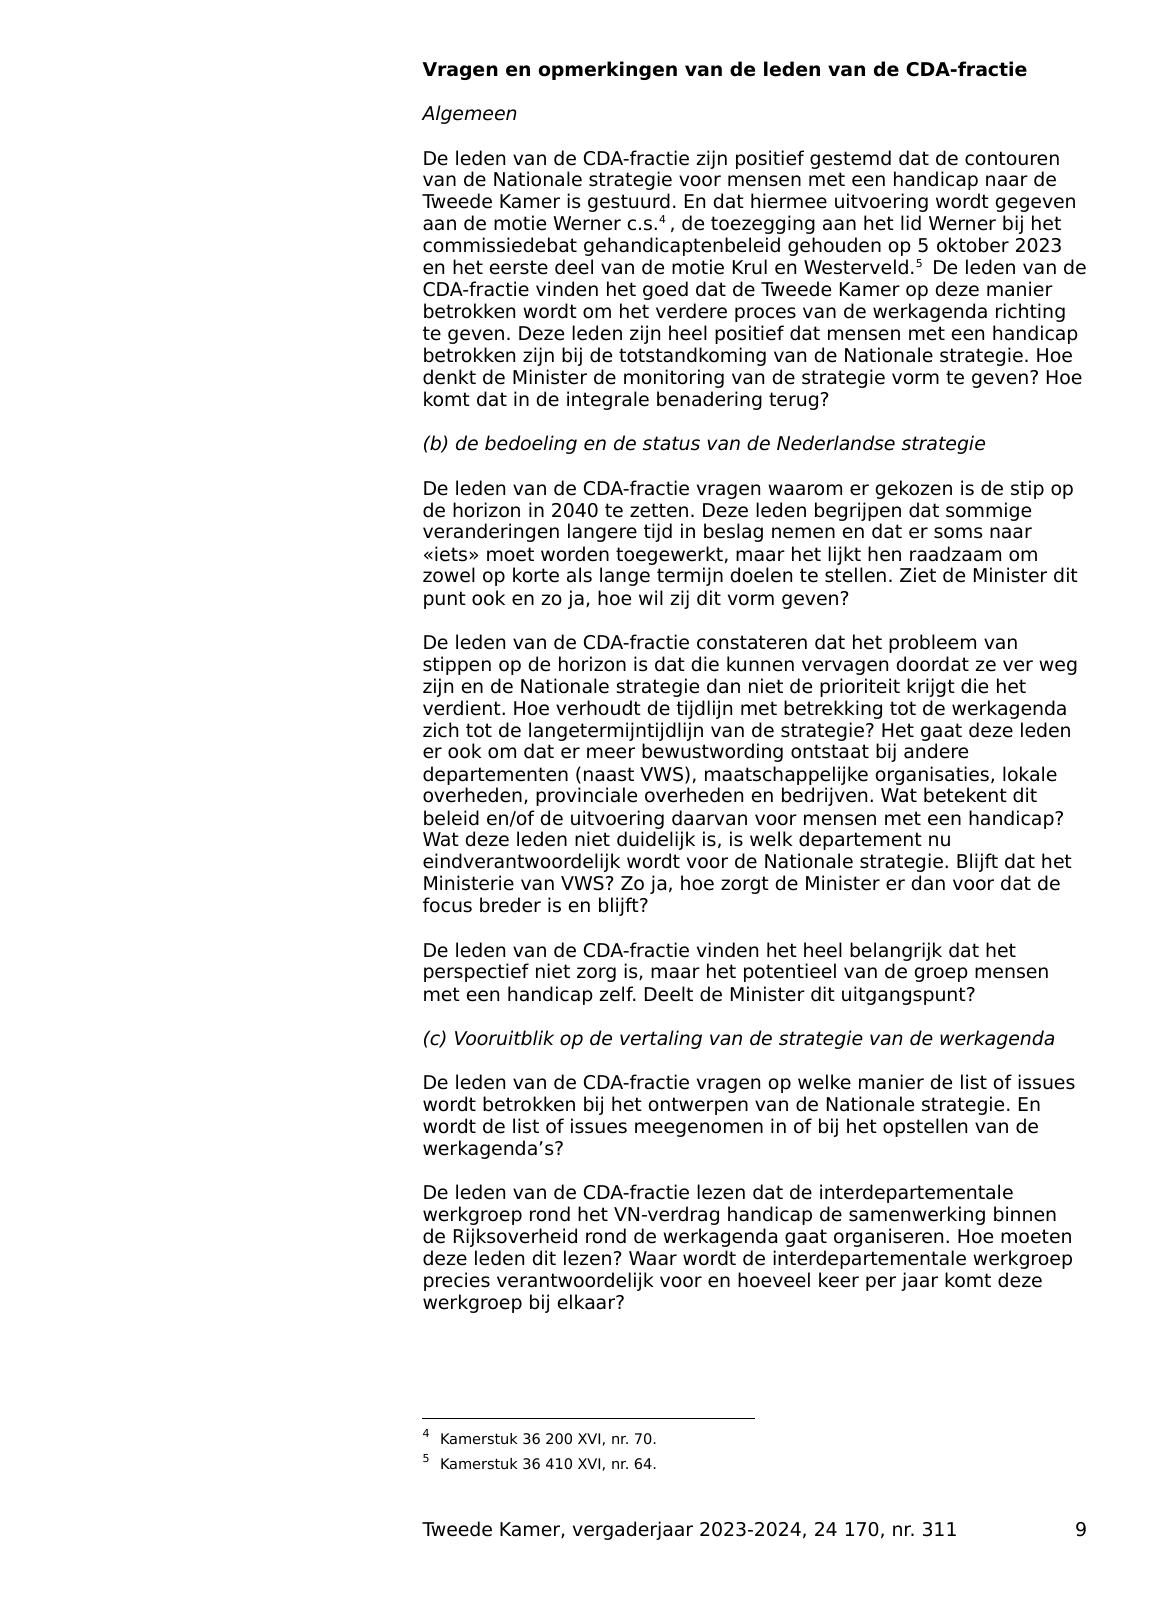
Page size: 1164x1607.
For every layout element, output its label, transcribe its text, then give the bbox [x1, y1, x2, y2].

text De leden van de CDA-fractie lezen dat de interdepartementale werkgroep rond het VN-verdrag handicap de samenwerking binnen de Rijksoverheid rond de werkagenda gaat organiseren. Hoe moeten deze leden dit lezen? Waar wordt de interdepartementale werkgroep precies verantwoordelijk voor en hoeveel keer per jaar komt deze werkgroep bij elkaar? [422, 1182, 1087, 1314]
text De leden van de CDA-fractie vragen op welke manier de list of issues wordt betrokken bij het ontwerpen van de Nationale strategie. En wordt de list of issues meegenomen in of bij het opstellen van de werkagenda’s? [422, 1072, 1087, 1160]
text Kamerstuk 36 410 XVI, nr. 64. [422, 1452, 1087, 1474]
subtitle (c) Vooruitblik op de vertaling van de strategie van de werkagenda [422, 1028, 1087, 1049]
text De leden van de CDA-fractie vinden het heel belangrijk dat het perspectief niet zorg is, maar het potentieel van de groep mensen met een handicap zelf. Deelt de Minister dit uitgangspunt? [422, 939, 1087, 1005]
text Kamerstuk 36 200 XVI, nr. 70. [422, 1427, 1087, 1449]
subtitle (b) de bedoeling en de status van de Nederlandse strategie [422, 433, 1087, 455]
text De leden van de CDA-fractie zijn positief gestemd dat de contouren van de Nationale strategie voor mensen met een handicap naar de Tweede Kamer is gestuurd. En dat hiermee uitvoering wordt gegeven aan de motie Werner c.s., de toezegging aan het lid Werner bij het commissiedebat gehandicaptenbeleid gehouden op 5 oktober 2023 en het eerste deel van de motie Krul en Westerveld. De leden van de CDA-fractie vinden het goed dat de Tweede Kamer op deze manier betrokken wordt om het verdere proces van de werkagenda richting te geven. Deze leden zijn heel positief dat mensen met een handicap betrokken zijn bij de totstandkoming van de Nationale strategie. Hoe denkt de Minister de monitoring van de strategie vorm te geven? Hoe komt dat in de integrale benadering terug? [422, 147, 1087, 411]
text De leden van de CDA-fractie vragen waarom er gekozen is de stip op de horizon in 2040 te zetten. Deze leden begrijpen dat sommige veranderingen langere tijd in beslag nemen en dat er soms naar «iets» moet worden toegewerkt, maar het lijkt hen raadzaam om zowel op korte als lange termijn doelen te stellen. Ziet de Minister dit punt ook en zo ja, hoe wil zij dit vorm geven? [422, 477, 1087, 609]
subtitle Algemeen [422, 103, 1087, 125]
subtitle Vragen en opmerkingen van de leden van de CDA-fractie [422, 59, 1087, 81]
text De leden van de CDA-fractie constateren dat het probleem van stippen op de horizon is dat die kunnen vervagen doordat ze ver weg zijn en de Nationale strategie dan niet de prioriteit krijgt die het verdient. Hoe verhoudt de tijdlijn met betrekking tot de werkagenda zich tot de langetermijntijdlijn van de strategie? Het gaat deze leden er ook om dat er meer bewustwording ontstaat bij andere departementen (naast VWS), maatschappelijke organisaties, lokale overheden, provinciale overheden en bedrijven. Wat betekent dit beleid en/of de uitvoering daarvan voor mensen met een handicap? Wat deze leden niet duidelijk is, is welk departement nu eindverantwoordelijk wordt voor de Nationale strategie. Blijft dat het Ministerie van VWS? Zo ja, hoe zorgt de Minister er dan voor dat de focus breder is en blijft? [422, 632, 1087, 917]
